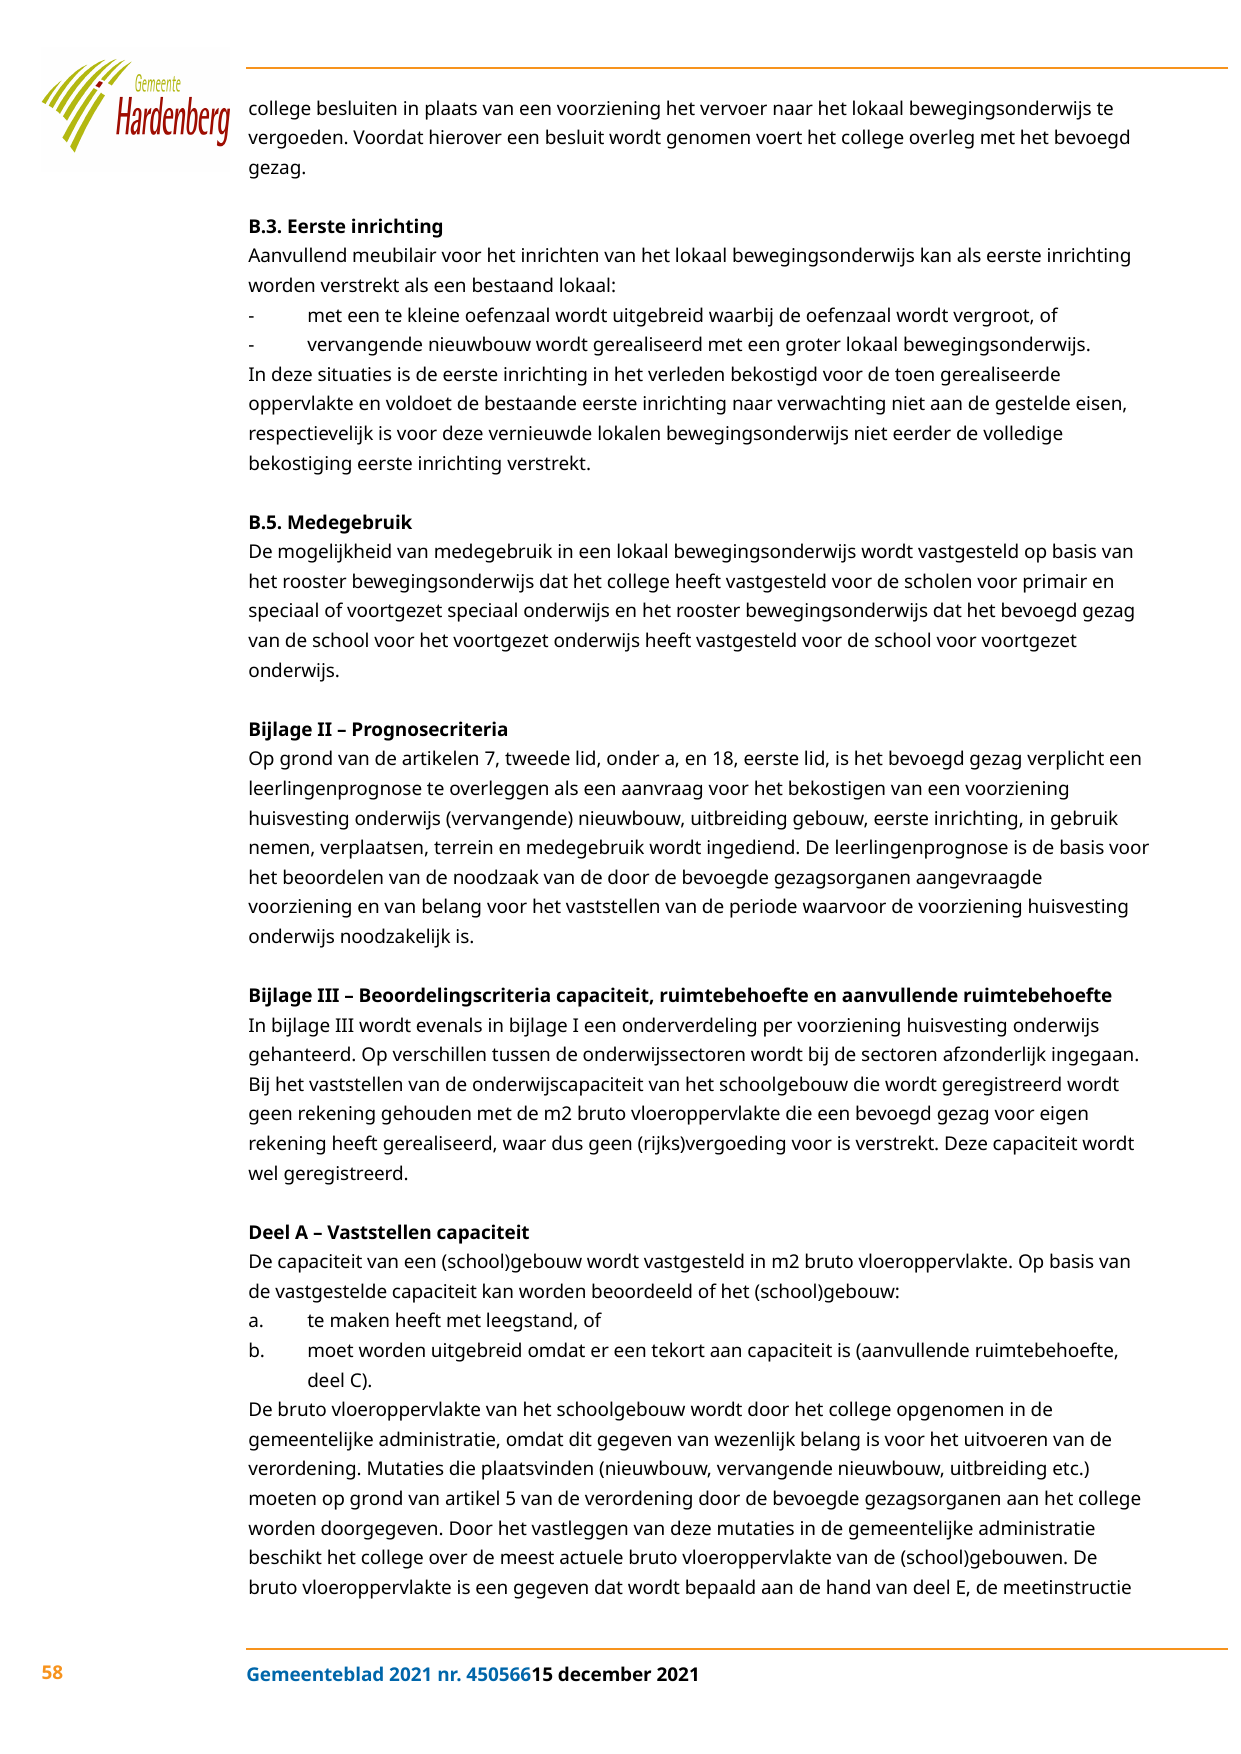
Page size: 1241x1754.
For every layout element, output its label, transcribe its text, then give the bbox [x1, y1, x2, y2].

text In deze situaties is de eerste inrichting in het verleden bekostigd voor de toen gerealiseerde oppervlakte en voldoet de bestaande eerste inrichting naar verwachting niet aan de gestelde eisen, respectievelijk is voor deze vernieuwde lokalen bewegingsonderwijs niet eerder de volledige bekostiging eerste inrichting verstrekt. [248, 361, 1152, 476]
text Bijlage II – Prognosecriteria [248, 716, 1152, 742]
text Op grond van de artikelen 7, tweede lid, onder a, en 18, eerste lid, is het bevoegd gezag verplicht een leerlingenprognose te overleggen als een aanvraag voor het bekostigen van een voorziening huisvesting onderwijs (vervangende) nieuwbouw, uitbreiding gebouw, eerste inrichting, in gebruik nemen, verplaatsen, terrein en medegebruik wordt ingediend. De leerlingenprognose is de basis voor het beoordelen van de noodzaak van de door de bevoegde gezagsorganen aangevraagde voorziening en van belang voor het vaststellen van de periode waarvoor de voorziening huisvesting onderwijs noodzakelijk is. [248, 746, 1152, 949]
text Aanvullend meubilair voor het inrichten van het lokaal bewegingsonderwijs kan als eerste inrichting worden verstrekt als een bestaand lokaal: [248, 243, 1152, 298]
text De mogelijkheid van medegebruik in een lokaal bewegingsonderwijs wordt vastgesteld op basis van het rooster bewegingsonderwijs dat het college heeft vastgesteld voor de scholen voor primair en speciaal of voortgezet speciaal onderwijs en het rooster bewegingsonderwijs dat het bevoegd gezag van de school voor het voortgezet onderwijs heeft vastgesteld voor de school voor voortgezet onderwijs. [248, 538, 1152, 683]
list vervangende nieuwbouw wordt gerealiseerd met een groter lokaal bewegingsonderwijs. [248, 331, 1152, 357]
text college besluiten in plaats van een voorziening het vervoer naar het lokaal bewegingsonderwijs te vergoeden. Voordat hierover een besluit wordt genomen voert het college overleg met het bevoegd gezag. [248, 95, 1152, 180]
list te maken heeft met leegstand, of [248, 1308, 1152, 1333]
picture [41, 47, 231, 172]
text B.3. Eerste inrichting [248, 213, 1152, 239]
text In bijlage III wordt evenals in bijlage I een onderverdeling per voorziening huisvesting onderwijs gehanteerd. Op verschillen tussen de onderwijssectoren wordt bij de sectoren afzonderlijk ingegaan. [248, 1012, 1152, 1067]
text Bijlage III – Beoordelingscriteria capaciteit, ruimtebehoefte en aanvullende ruimtebehoefte [248, 982, 1152, 1008]
text Bij het vaststellen van de onderwijscapaciteit van het schoolgebouw die wordt geregistreerd wordt geen rekening gehouden met de m2 bruto vloeroppervlakte die een bevoegd gezag voor eigen rekening heeft gerealiseerd, waar dus geen (rijks)vergoeding voor is verstrekt. Deze capaciteit wordt wel geregistreerd. [248, 1071, 1152, 1186]
text De capaciteit van een (school)gebouw wordt vastgesteld in m2 bruto vloeroppervlakte. Op basis van de vastgestelde capaciteit kan worden beoordeeld of het (school)gebouw: [248, 1248, 1152, 1304]
text De bruto vloeroppervlakte van het schoolgebouw wordt door het college opgenomen in de gemeentelijke administratie, omdat dit gegeven van wezenlijk belang is voor het uitvoeren van de verordening. Mutaties die plaatsvinden (nieuwbouw, vervangende nieuwbouw, uitbreiding etc.) moeten op grond van artikel 5 van de verordening door de bevoegde gezagsorganen aan het college worden doorgegeven. Door het vastleggen van deze mutaties in de gemeentelijke administratie beschikt het college over de meest actuele bruto vloeroppervlakte van de (school)gebouwen. De bruto vloeroppervlakte is een gegeven dat wordt bepaald aan de hand van deel E, de meetinstructie [248, 1396, 1152, 1600]
list met een te kleine oefenzaal wordt uitgebreid waarbij de oefenzaal wordt vergroot, of [248, 302, 1152, 328]
text Deel A – Vaststellen capaciteit [248, 1219, 1152, 1245]
list moet worden uitgebreid omdat er een tekort aan capaciteit is (aanvullende ruimtebehoefte, deel C). [248, 1337, 1152, 1393]
text B.5. Medegebruik [248, 509, 1152, 535]
